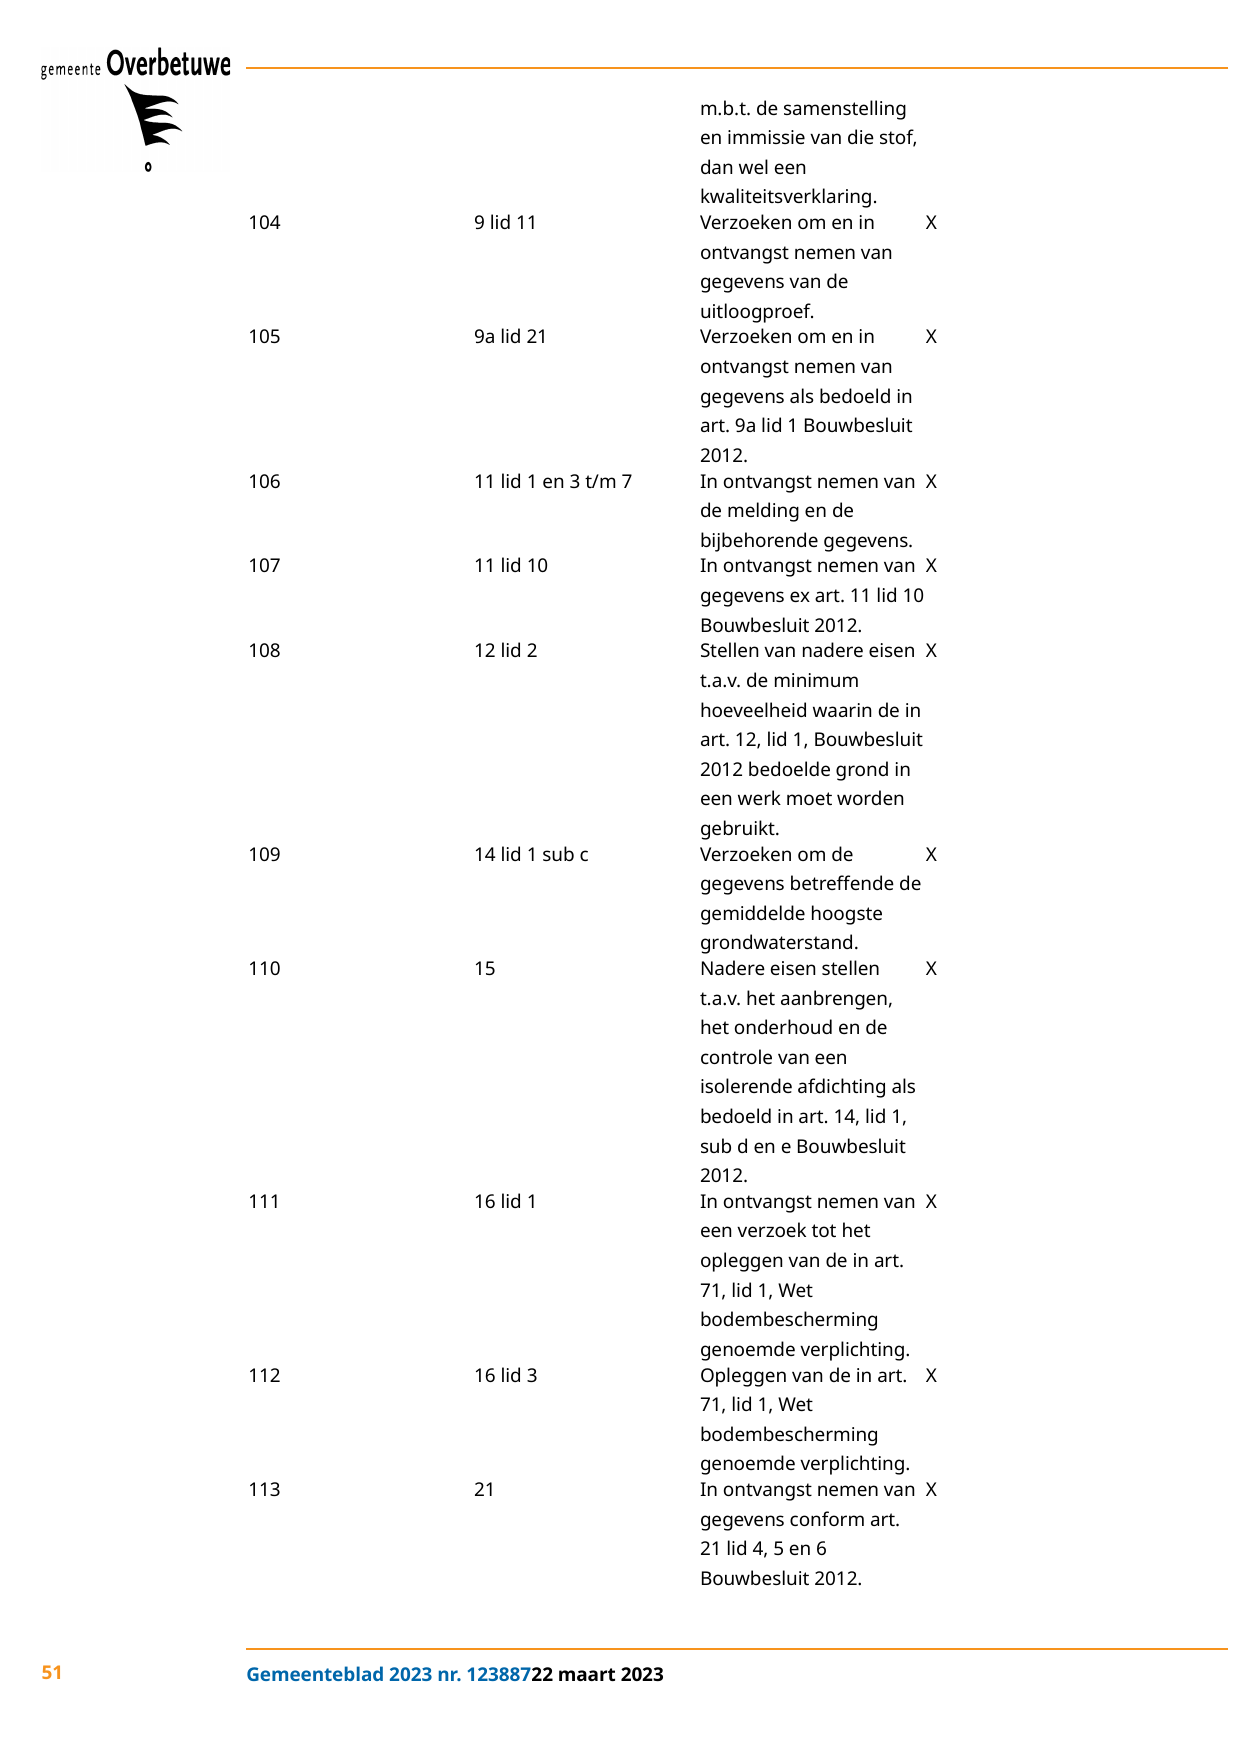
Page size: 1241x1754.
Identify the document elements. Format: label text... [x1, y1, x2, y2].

table_cell Verzoeken om de gegevens betreffende de gemiddelde hoogste grondwaterstand. [700, 841, 926, 955]
table_cell 112 [248, 1362, 474, 1476]
table_cell X [926, 638, 1152, 841]
table_cell 111 [248, 1188, 474, 1362]
table_cell 104 [248, 209, 474, 324]
table_cell [926, 95, 1152, 209]
table_cell X [926, 1476, 1152, 1591]
table_cell 108 [248, 638, 474, 841]
table_cell X [926, 553, 1152, 638]
table_cell m.b.t. de samenstelling en immissie van die stof, dan wel een kwaliteitsverklaring. [700, 95, 926, 209]
table_cell 14 lid 1 sub c [474, 841, 700, 955]
table_cell In ontvangst nemen van de melding en de bijbehorende gegevens. [700, 468, 926, 553]
table_cell [248, 95, 474, 209]
table_cell 113 [248, 1476, 474, 1591]
table_cell X [926, 1362, 1152, 1476]
table_cell 16 lid 3 [474, 1362, 700, 1476]
table_cell Verzoeken om en in ontvangst nemen van gegevens als bedoeld in art. 9a lid 1 Bouwbesluit 2012. [700, 324, 926, 468]
table_cell 110 [248, 955, 474, 1188]
table_cell X [926, 955, 1152, 1188]
table_cell 16 lid 1 [474, 1188, 700, 1362]
table_cell Nadere eisen stellen t.a.v. het aanbrengen, het onderhoud en de controle van een isolerende afdichting als bedoeld in art. 14, lid 1, sub d en e Bouwbesluit 2012. [700, 955, 926, 1188]
table_cell 9a lid 21 [474, 324, 700, 468]
table_cell X [926, 324, 1152, 468]
table_cell 11 lid 1 en 3 t/m 7 [474, 468, 700, 553]
table_cell 106 [248, 468, 474, 553]
table_cell Stellen van nadere eisen t.a.v. de minimum hoeveelheid waarin de in art. 12, lid 1, Bouwbesluit 2012 bedoelde grond in een werk moet worden gebruikt. [700, 638, 926, 841]
table_cell 9 lid 11 [474, 209, 700, 324]
table_cell [474, 95, 700, 209]
table_cell X [926, 468, 1152, 553]
table_cell 107 [248, 553, 474, 638]
table_cell 21 [474, 1476, 700, 1591]
table_cell 15 [474, 955, 700, 1188]
table_cell In ontvangst nemen van een verzoek tot het opleggen van de in art. 71, lid 1, Wet bodembescherming genoemde verplichting. [700, 1188, 926, 1362]
table_cell X [926, 1188, 1152, 1362]
picture [41, 47, 231, 172]
table_cell In ontvangst nemen van gegevens conform art. 21 lid 4, 5 en 6 Bouwbesluit 2012. [700, 1476, 926, 1591]
table_cell Verzoeken om en in ontvangst nemen van gegevens van de uitloogproef. [700, 209, 926, 324]
table_cell X [926, 209, 1152, 324]
table_cell 11 lid 10 [474, 553, 700, 638]
table_cell 105 [248, 324, 474, 468]
table_cell X [926, 841, 1152, 955]
table_cell 12 lid 2 [474, 638, 700, 841]
table_cell 109 [248, 841, 474, 955]
table_cell In ontvangst nemen van gegevens ex art. 11 lid 10 Bouwbesluit 2012. [700, 553, 926, 638]
table_cell Opleggen van de in art. 71, lid 1, Wet bodembescherming genoemde verplichting. [700, 1362, 926, 1476]
